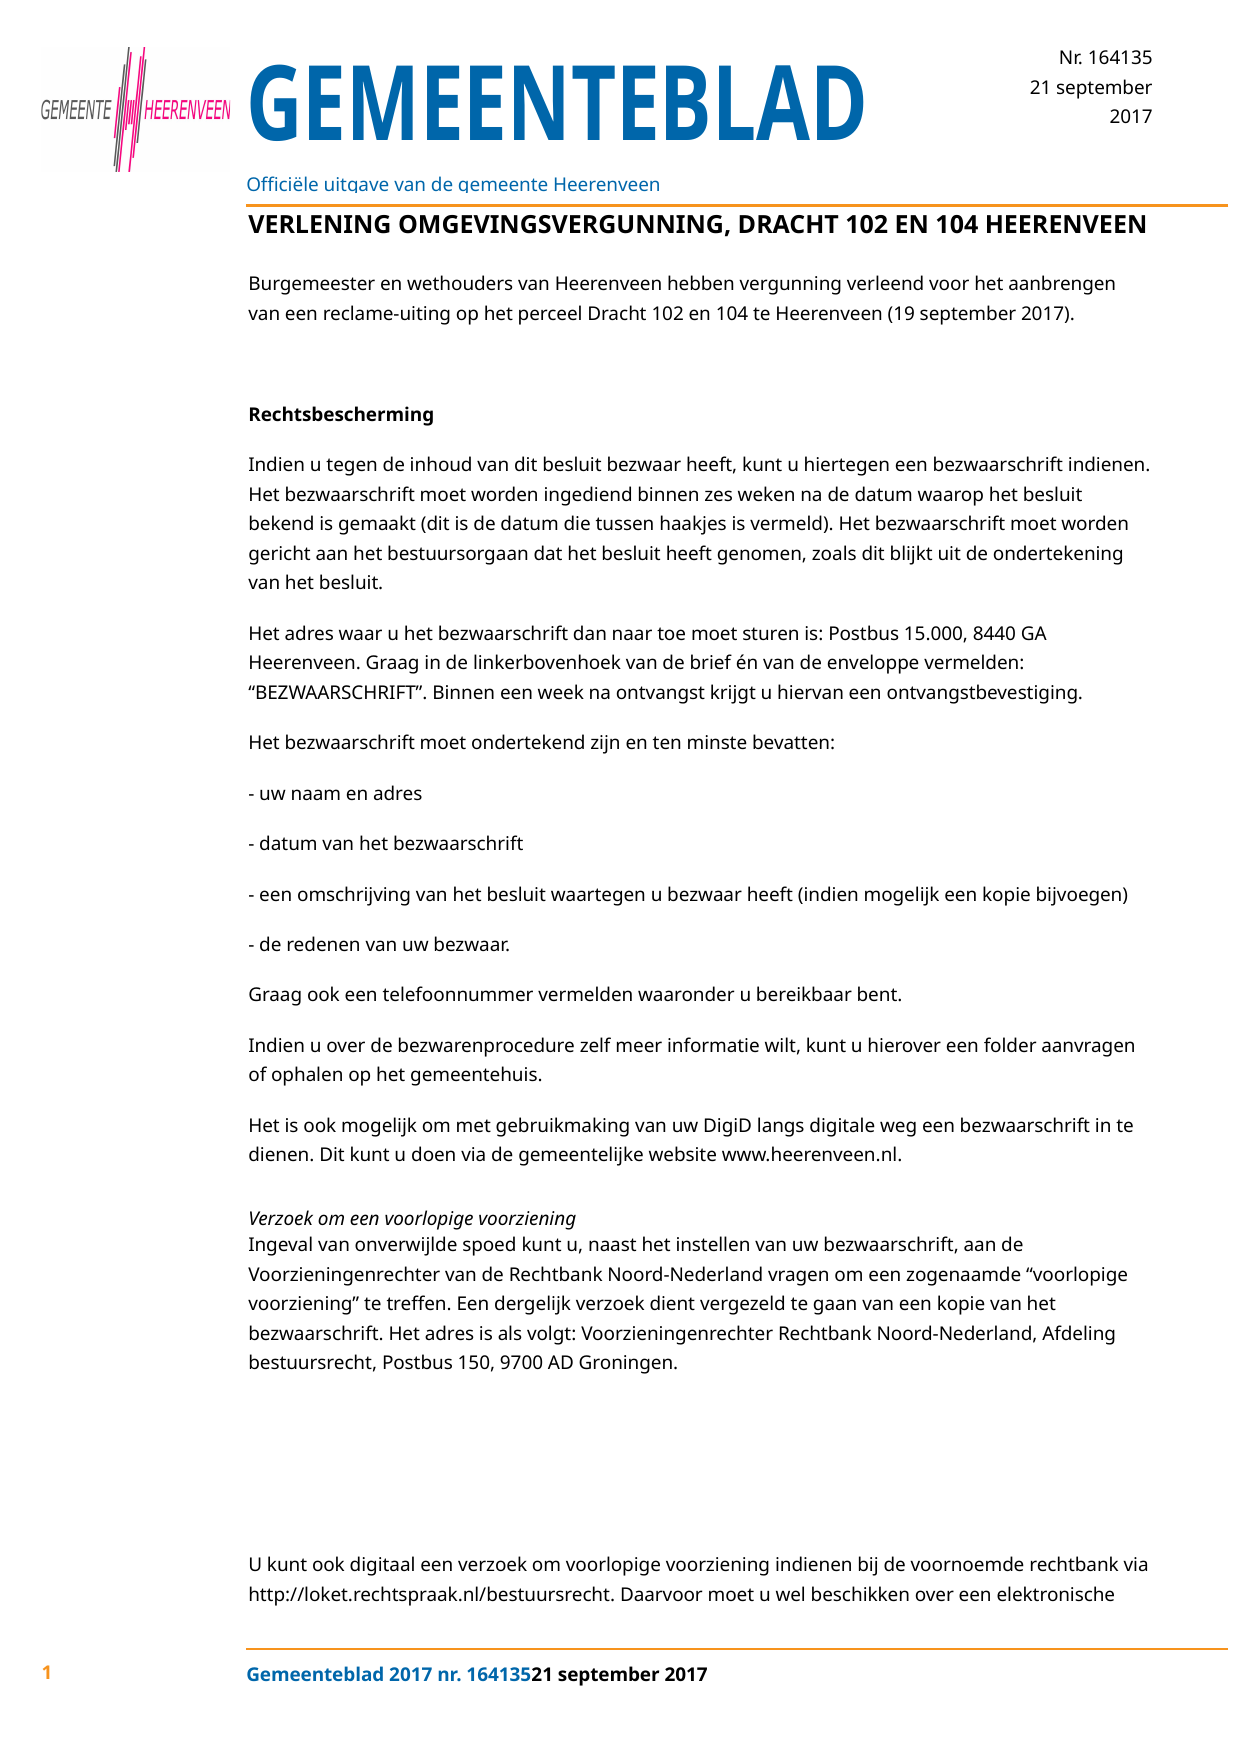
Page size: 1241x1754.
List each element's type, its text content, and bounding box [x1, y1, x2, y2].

text Indien u tegen de inhoud van dit besluit bezwaar heeft, kunt u hiertegen een bezwaarschrift indienen. Het bezwaarschrift moet worden ingediend binnen zes weken na de datum waarop het besluit bekend is gemaakt (dit is de datum die tussen haakjes is vermeld). Het bezwaarschrift moet worden gericht aan het bestuursorgaan dat het besluit heeft genomen, zoals dit blijkt uit de ondertekening van het besluit. [248, 451, 1152, 595]
text - datum van het bezwaarschrift [248, 830, 1152, 856]
text Burgemeester en wethouders van Heerenveen hebben vergunning verleend voor het aanbrengen van een reclame-uiting op het perceel Dracht 102 en 104 te Heerenveen (19 september 2017). [248, 270, 1152, 326]
text Het bezwaarschrift moet ondertekend zijn en ten minste bevatten: [248, 729, 1152, 755]
text - een omschrijving van het besluit waartegen u bezwaar heeft (indien mogelijk een kopie bijvoegen) [248, 881, 1152, 906]
text Ingeval van onverwijlde spoed kunt u, naast het instellen van uw bezwaarschrift, aan de Voorzieningenrechter van de Rechtbank Noord-Nederland vragen om een zogenaamde “voorlopige voorziening” te treffen. Een dergelijk verzoek dient vergezeld te gaan van een kopie van het bezwaarschrift. Het adres is als volgt: Voorzieningenrechter Rechtbank Noord-Nederland, Afdeling bestuursrecht, Postbus 150, 9700 AD Groningen. [248, 1231, 1152, 1375]
picture [41, 47, 231, 172]
text - uw naam en adres [248, 780, 1152, 806]
text VERLENING OMGEVINGSVERGUNNING, DRACHT 102 EN 104 HEERENVEEN [248, 207, 1152, 241]
text Het is ook mogelijk om met gebruikmaking van uw DigiD langs digitale weg een bezwaarschrift in te dienen. Dit kunt u doen via de gemeentelijke website www.heerenveen.nl. [248, 1112, 1152, 1167]
text Het adres waar u het bezwaarschrift dan naar toe moet sturen is: Postbus 15.000, 8440 GA Heerenveen. Graag in de linkerbovenhoek van de brief én van de enveloppe vermelden: “BEZWAARSCHRIFT”. Binnen een week na ontvangst krijgt u hiervan een ontvangstbevestiging. [248, 620, 1152, 705]
text Indien u over de bezwarenprocedure zelf meer informatie wilt, kunt u hierover een folder aanvragen of ophalen op het gemeentehuis. [248, 1032, 1152, 1087]
text Verzoek om een voorlopige voorziening [248, 1206, 1152, 1231]
text U kunt ook digitaal een verzoek om voorlopige voorziening indienen bij de voornoemde rechtbank via http://loket.rechtspraak.nl/bestuursrecht. Daarvoor moet u wel beschikken over een elektronische [248, 1551, 1152, 1607]
text - de redenen van uw bezwaar. [248, 931, 1152, 957]
text Graag ook een telefoonnummer vermelden waaronder u bereikbaar bent. [248, 982, 1152, 1007]
text Rechtsbescherming [248, 401, 1152, 426]
